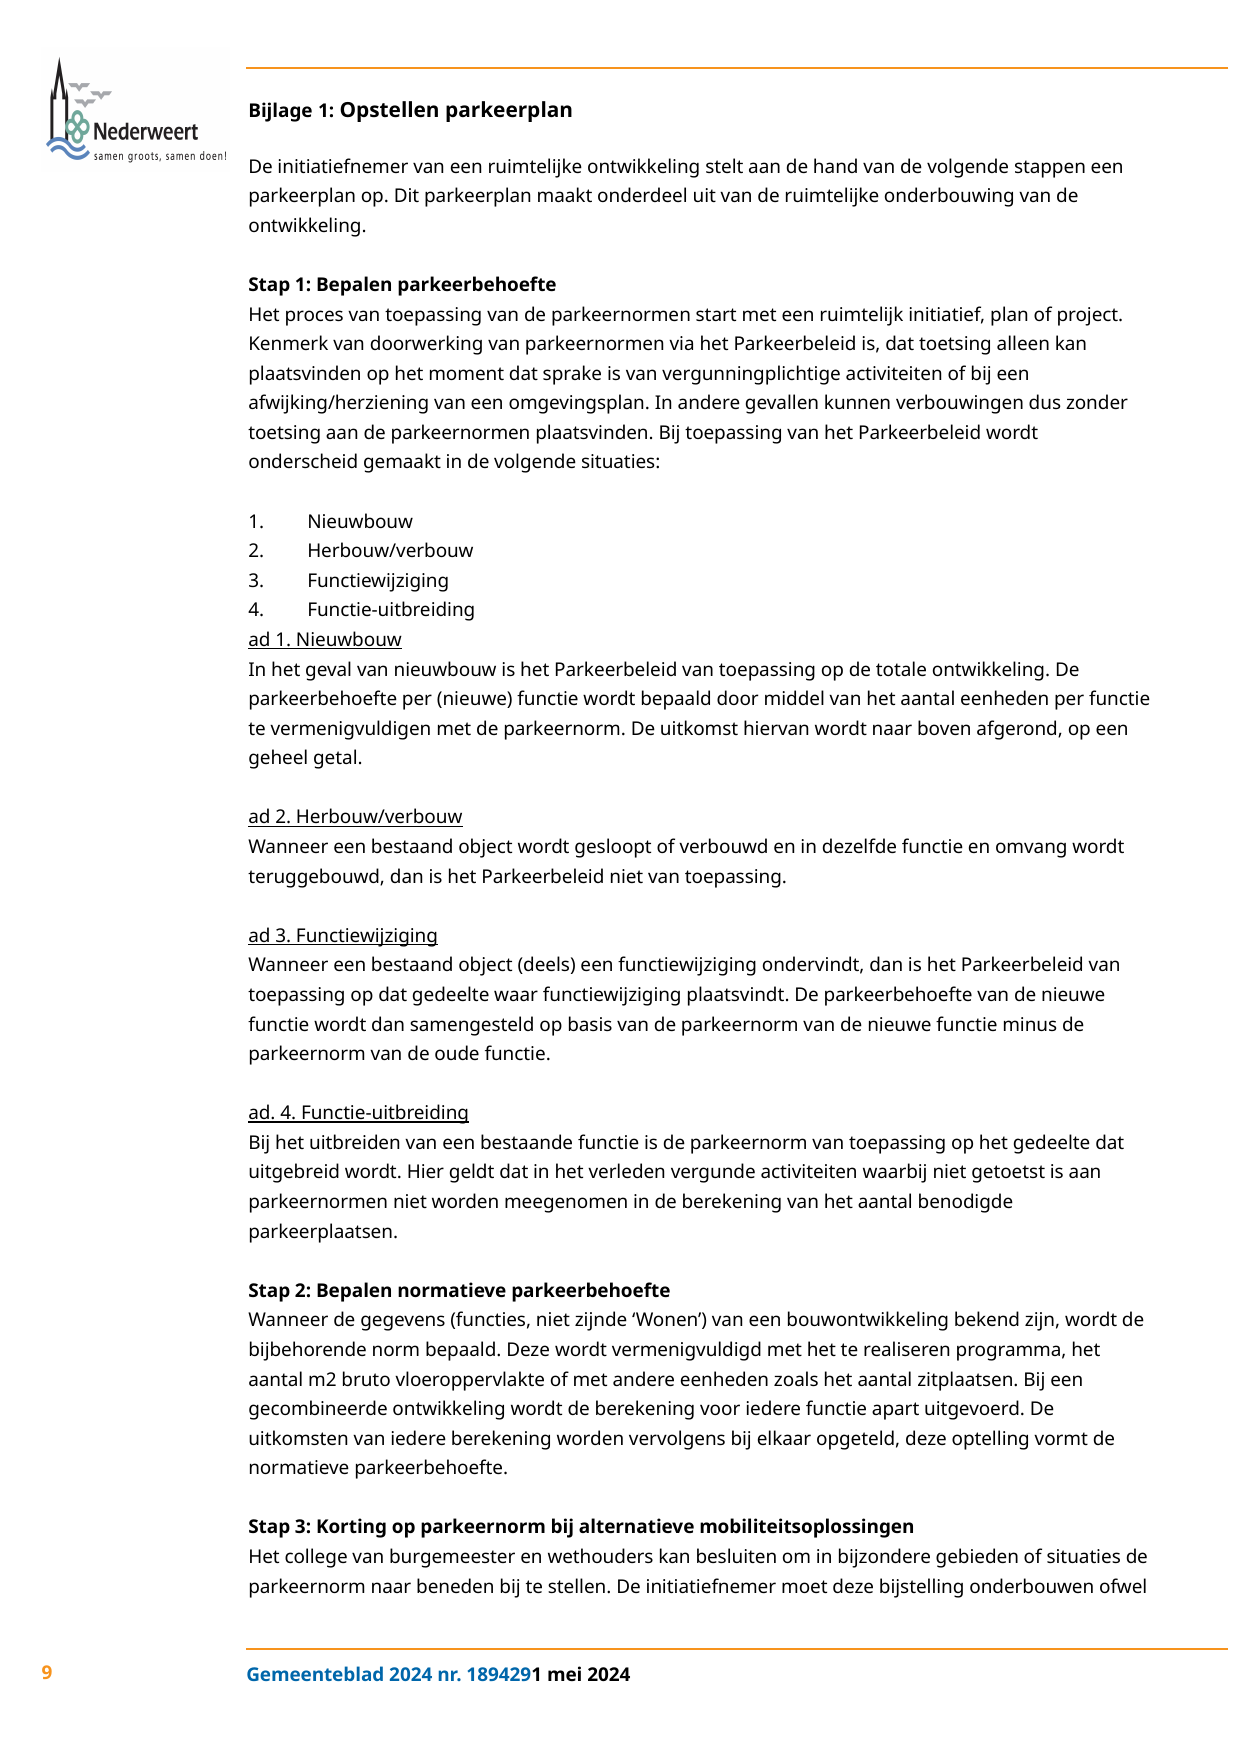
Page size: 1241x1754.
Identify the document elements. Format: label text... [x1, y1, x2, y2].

text Het college van burgemeester en wethouders kan besluiten om in bijzondere gebieden of situaties de parkeernorm naar beneden bij te stellen. De initiatiefnemer moet deze bijstelling onderbouwen ofwel [248, 1543, 1152, 1599]
list Nieuwbouw [248, 508, 1152, 534]
text Wanneer de gegevens (functies, niet zijnde ‘Wonen’) van een bouwontwikkeling bekend zijn, wordt de bijbehorende norm bepaald. Deze wordt vermenigvuldigd met het te realiseren programma, het aantal m2 bruto vloeroppervlakte of met andere eenheden zoals het aantal zitplaatsen. Bij een gecombineerde ontwikkeling wordt de berekening voor iedere functie apart uitgevoerd. De uitkomsten van iedere berekening worden vervolgens bij elkaar opgeteld, deze optelling vormt de normatieve parkeerbehoefte. [248, 1307, 1152, 1480]
text Bij het uitbreiden van een bestaande functie is de parkeernorm van toepassing op het gedeelte dat uitgebreid wordt. Hier geldt dat in het verleden vergunde activiteiten waarbij niet getoetst is aan parkeernormen niet worden meegenomen in de berekening van het aantal benodigde parkeerplaatsen. [248, 1129, 1152, 1244]
text Bijlage 1: Opstellen parkeerplan [248, 95, 1152, 123]
text Stap 2: Bepalen normatieve parkeerbehoefte [248, 1277, 1152, 1303]
list Functie-uitbreiding [248, 597, 1152, 622]
text Het proces van toepassing van de parkeernormen start met een ruimtelijk initiatief, plan of project. Kenmerk van doorwerking van parkeernormen via het Parkeerbeleid is, dat toetsing alleen kan plaatsvinden op het moment dat sprake is van vergunningplichtige activiteiten of bij een afwijking/herziening van een omgevingsplan. In andere gevallen kunnen verbouwingen dus zonder toetsing aan de parkeernormen plaatsvinden. Bij toepassing van het Parkeerbeleid wordt onderscheid gemaakt in de volgende situaties: [248, 301, 1152, 474]
text ad 1. Nieuwbouw [248, 626, 1152, 652]
text Wanneer een bestaand object (deels) een functiewijziging ondervindt, dan is het Parkeerbeleid van toepassing op dat gedeelte waar functiewijziging plaatsvindt. De parkeerbehoefte van de nieuwe functie wordt dan samengesteld op basis van de parkeernorm van de nieuwe functie minus de parkeernorm van de oude functie. [248, 952, 1152, 1066]
text ad 2. Herbouw/verbouw [248, 804, 1152, 829]
text ad. 4. Functie-uitbreiding [248, 1099, 1152, 1125]
list Functiewijziging [248, 567, 1152, 593]
list Herbouw/verbouw [248, 537, 1152, 563]
text Wanneer een bestaand object wordt gesloopt of verbouwd en in dezelfde functie en omvang wordt teruggebouwd, dan is het Parkeerbeleid niet van toepassing. [248, 833, 1152, 889]
picture [41, 47, 231, 172]
text In het geval van nieuwbouw is het Parkeerbeleid van toepassing op de totale ontwikkeling. De parkeerbehoefte per (nieuwe) functie wordt bepaald door middel van het aantal eenheden per functie te vermenigvuldigen met de parkeernorm. De uitkomst hiervan wordt naar boven afgerond, op een geheel getal. [248, 656, 1152, 770]
text Stap 3: Korting op parkeernorm bij alternatieve mobiliteitsoplossingen [248, 1514, 1152, 1539]
text De initiatiefnemer van een ruimtelijke ontwikkeling stelt aan de hand van de volgende stappen een parkeerplan op. Dit parkeerplan maakt onderdeel uit van de ruimtelijke onderbouwing van de ontwikkeling. [248, 153, 1152, 238]
text Stap 1: Bepalen parkeerbehoefte [248, 271, 1152, 297]
text ad 3. Functiewijziging [248, 922, 1152, 948]
